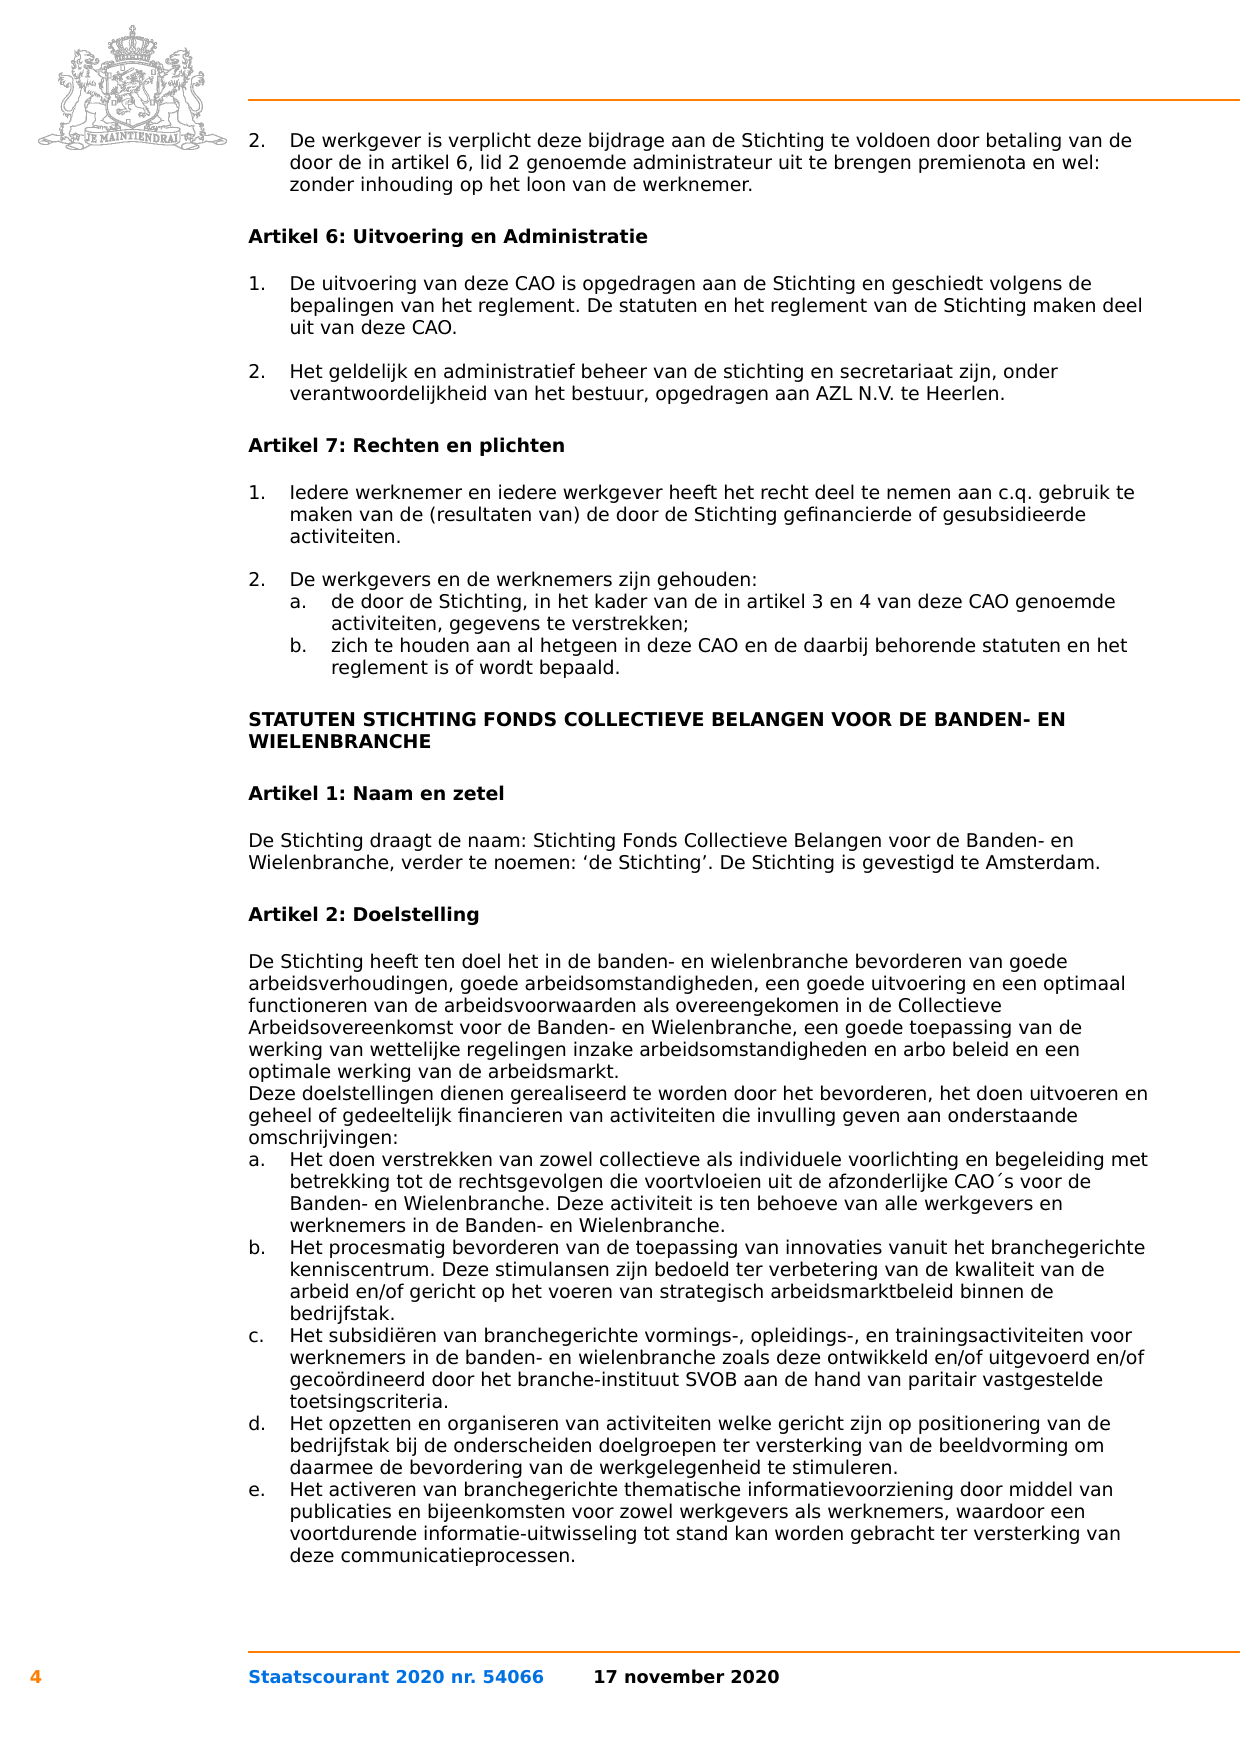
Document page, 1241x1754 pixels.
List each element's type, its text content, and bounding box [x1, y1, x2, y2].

text a. Het doen verstrekken van zowel collectieve als individuele voorlichting en begeleiding met betrekking tot de rechtsgevolgen die voortvloeien uit de afzonderlijke CAO´s voor de Banden- en Wielenbranche. Deze activiteit is ten behoeve van alle werkgevers en werknemers in de Banden- en Wielenbranche. [248, 1149, 1163, 1237]
picture [38, 25, 227, 150]
subtitle Artikel 2: Doelstelling [248, 904, 1163, 926]
subtitle Artikel 6: Uitvoering en Administratie [248, 226, 1163, 248]
text De Stichting draagt de naam: Stichting Fonds Collectieve Belangen voor de Banden- en Wielenbranche, verder te noemen: ‘de Stichting’. De Stichting is gevestigd te Amsterdam. [248, 830, 1163, 874]
subtitle STATUTEN STICHTING FONDS COLLECTIEVE BELANGEN VOOR DE BANDEN- EN WIELENBRANCHE [248, 709, 1163, 753]
text De Stichting heeft ten doel het in de banden- en wielenbranche bevorderen van goede arbeidsverhoudingen, goede arbeidsomstandigheden, een goede uitvoering en een optimaal functioneren van de arbeidsvoorwaarden als overeengekomen in de Collectieve Arbeidsovereenkomst voor de Banden- en Wielenbranche, een goede toepassing van de werking van wettelijke regelingen inzake arbeidsomstandigheden en arbo beleid en een optimale werking van de arbeidsmarkt. [248, 951, 1163, 1083]
text 1. De uitvoering van deze CAO is opgedragen aan de Stichting en geschiedt volgens de bepalingen van het reglement. De statuten en het reglement van de Stichting maken deel uit van deze CAO. [248, 273, 1163, 339]
text c. Het subsidiëren van branchegerichte vormings-, opleidings-, en trainingsactiviteiten voor werknemers in de banden- en wielenbranche zoals deze ontwikkeld en/of uitgevoerd en/of gecoördineerd door het branche-instituut SVOB aan de hand van paritair vastgestelde toetsingscriteria. [248, 1325, 1163, 1413]
text 2. Het geldelijk en administratief beheer van de stichting en secretariaat zijn, onder verantwoordelijkheid van het bestuur, opgedragen aan AZL N.V. te Heerlen. [248, 361, 1163, 404]
text 2. De werkgevers en de werknemers zijn gehouden: [248, 569, 1163, 591]
text e. Het activeren van branchegerichte thematische informatievoorziening door middel van publicaties en bijeenkomsten voor zowel werkgevers als werknemers, waardoor een voortdurende informatie-uitwisseling tot stand kan worden gebracht ter versterking van deze communicatieprocessen. [248, 1479, 1163, 1567]
text a. de door de Stichting, in het kader van de in artikel 3 en 4 van deze CAO genoemde activiteiten, gegevens te verstrekken; [289, 591, 1163, 635]
text b. zich te houden aan al hetgeen in deze CAO en de daarbij behorende statuten en het reglement is of wordt bepaald. [289, 635, 1163, 679]
text d. Het opzetten en organiseren van activiteiten welke gericht zijn op positionering van de bedrijfstak bij de onderscheiden doelgroepen ter versterking van de beeldvorming om daarmee de bevordering van de werkgelegenheid te stimuleren. [248, 1413, 1163, 1479]
text 2. De werkgever is verplicht deze bijdrage aan de Stichting te voldoen door betaling van de door de in artikel 6, lid 2 genoemde administrateur uit te brengen premienota en wel: zonder inhouding op het loon van de werknemer. [248, 130, 1163, 196]
text Deze doelstellingen dienen gerealiseerd te worden door het bevorderen, het doen uitvoeren en geheel of gedeeltelijk financieren van activiteiten die invulling geven aan onderstaande omschrijvingen: [248, 1083, 1163, 1149]
subtitle Artikel 1: Naam en zetel [248, 783, 1163, 805]
text b. Het procesmatig bevorderen van de toepassing van innovaties vanuit het branchegerichte kenniscentrum. Deze stimulansen zijn bedoeld ter verbetering van de kwaliteit van de arbeid en/of gericht op het voeren van strategisch arbeidsmarktbeleid binnen de bedrijfstak. [248, 1237, 1163, 1325]
subtitle Artikel 7: Rechten en plichten [248, 434, 1163, 457]
text 1. Iedere werknemer en iedere werkgever heeft het recht deel te nemen aan c.q. gebruik te maken van de (resultaten van) de door de Stichting gefinancierde of gesubsidieerde activiteiten. [248, 482, 1163, 547]
